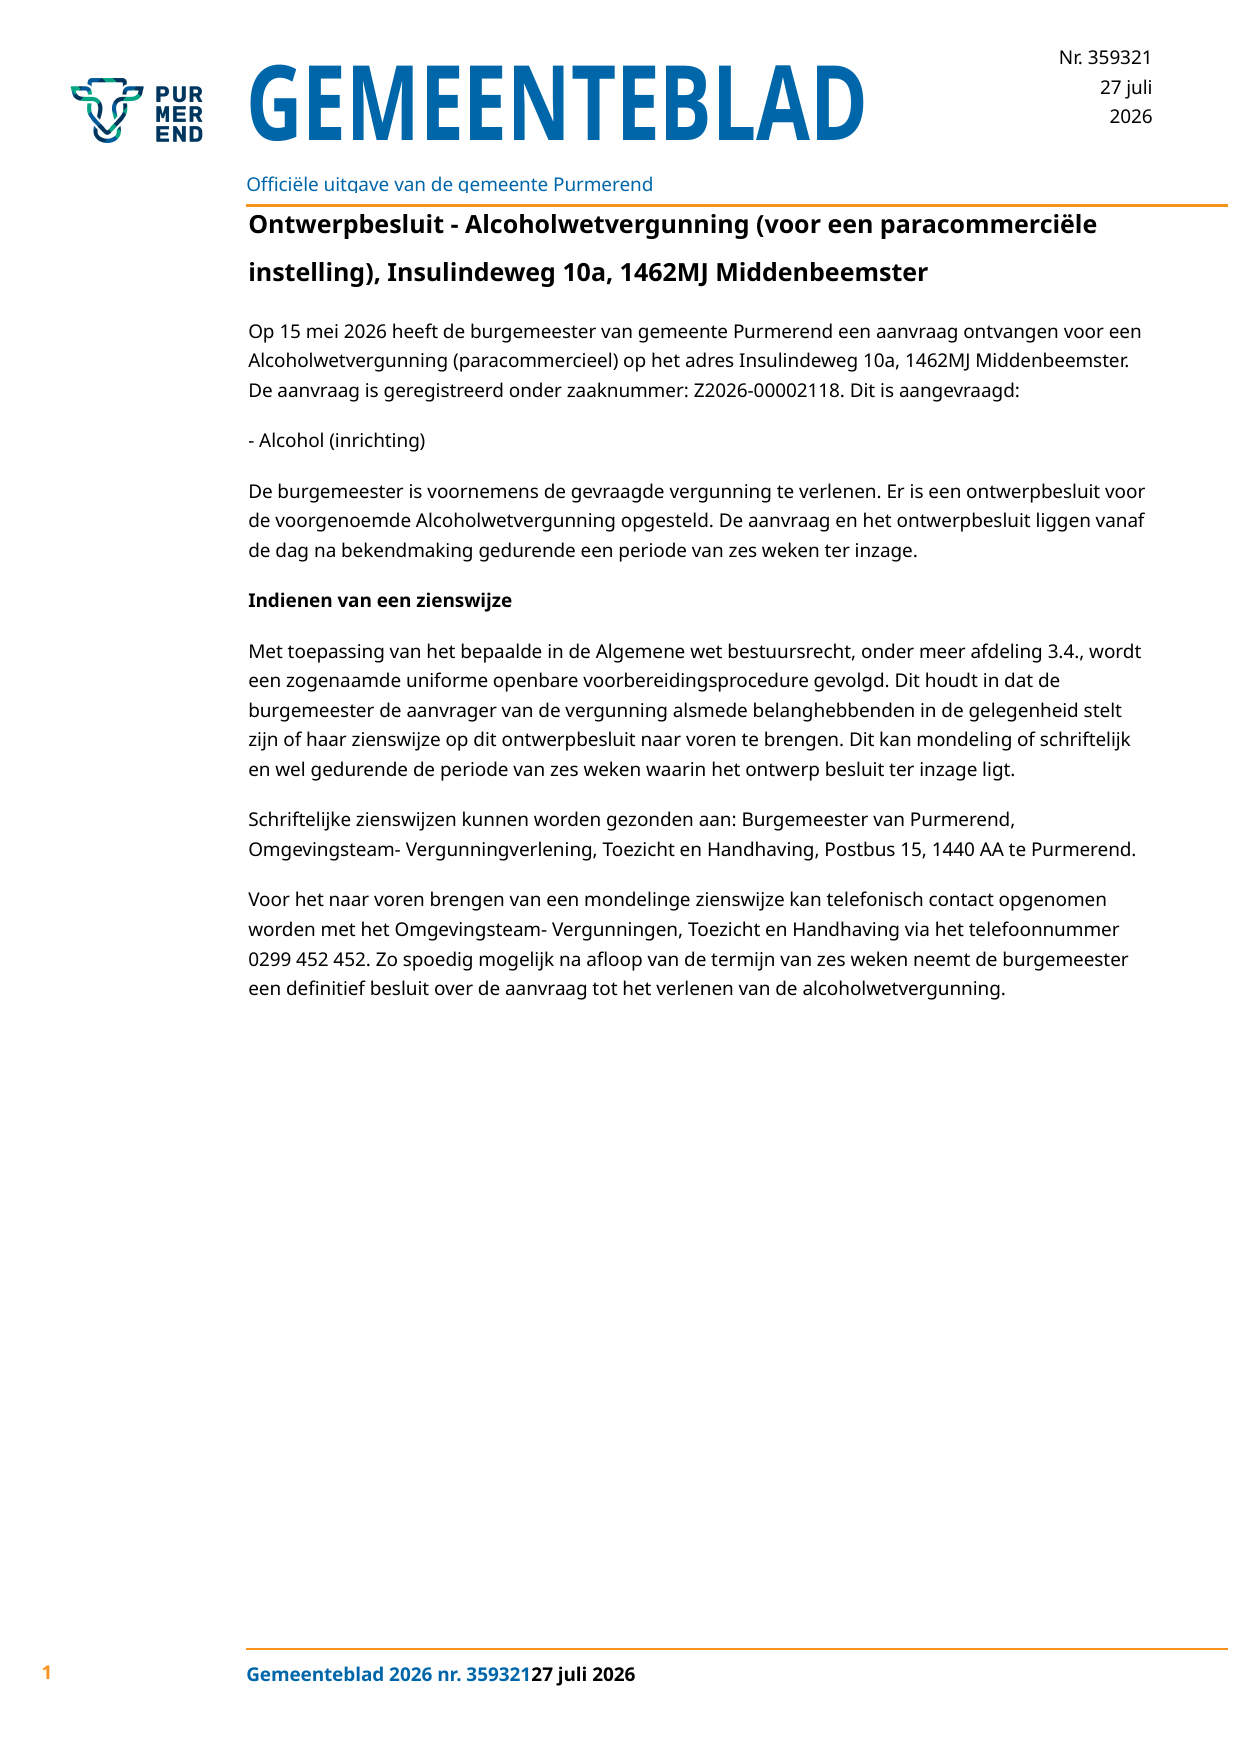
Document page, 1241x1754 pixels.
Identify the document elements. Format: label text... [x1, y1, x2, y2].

text - Alcohol (inrichting) [248, 427, 1152, 453]
text Indienen van een zienswijze [248, 587, 1152, 613]
picture [41, 47, 231, 172]
text De burgemeester is voornemens de gevraagde vergunning te verlenen. Er is een ontwerpbesluit voor de voorgenoemde Alcoholwetvergunning opgesteld. De aanvraag en het ontwerpbesluit liggen vanaf de dag na bekendmaking gedurende een periode van zes weken ter inzage. [248, 478, 1152, 563]
text Op 15 mei 2026 heeft de burgemeester van gemeente Purmerend een aanvraag ontvangen voor een Alcoholwetvergunning (paracommercieel) op het adres Insulindeweg 10a, 1462MJ Middenbeemster. De aanvraag is geregistreerd onder zaaknummer: Z2026-00002118. Dit is aangevraagd: [248, 318, 1152, 403]
text Schriftelijke zienswijzen kunnen worden gezonden aan: Burgemeester van Purmerend, Omgevingsteam- Vergunningverlening, Toezicht en Handhaving, Postbus 15, 1440 AA te Purmerend. [248, 807, 1152, 862]
text Ontwerpbesluit - Alcoholwetvergunning (voor een paracommerciële instelling), Insulindeweg 10a, 1462MJ Middenbeemster [248, 207, 1152, 288]
text Met toepassing van het bepaalde in de Algemene wet bestuursrecht, onder meer afdeling 3.4., wordt een zogenaamde uniforme openbare voorbereidingsprocedure gevolgd. Dit houdt in dat de burgemeester de aanvrager van de vergunning alsmede belanghebbenden in de gelegenheid stelt zijn of haar zienswijze op dit ontwerpbesluit naar voren te brengen. Dit kan mondeling of schriftelijk en wel gedurende de periode van zes weken waarin het ontwerp besluit ter inzage ligt. [248, 638, 1152, 782]
text Voor het naar voren brengen van een mondelinge zienswijze kan telefonisch contact opgenomen worden met het Omgevingsteam- Vergunningen, Toezicht en Handhaving via het telefoonnummer 0299 452 452. Zo spoedig mogelijk na afloop van de termijn van zes weken neemt de burgemeester een definitief besluit over de aanvraag tot het verlenen van de alcoholwetvergunning. [248, 887, 1152, 1001]
